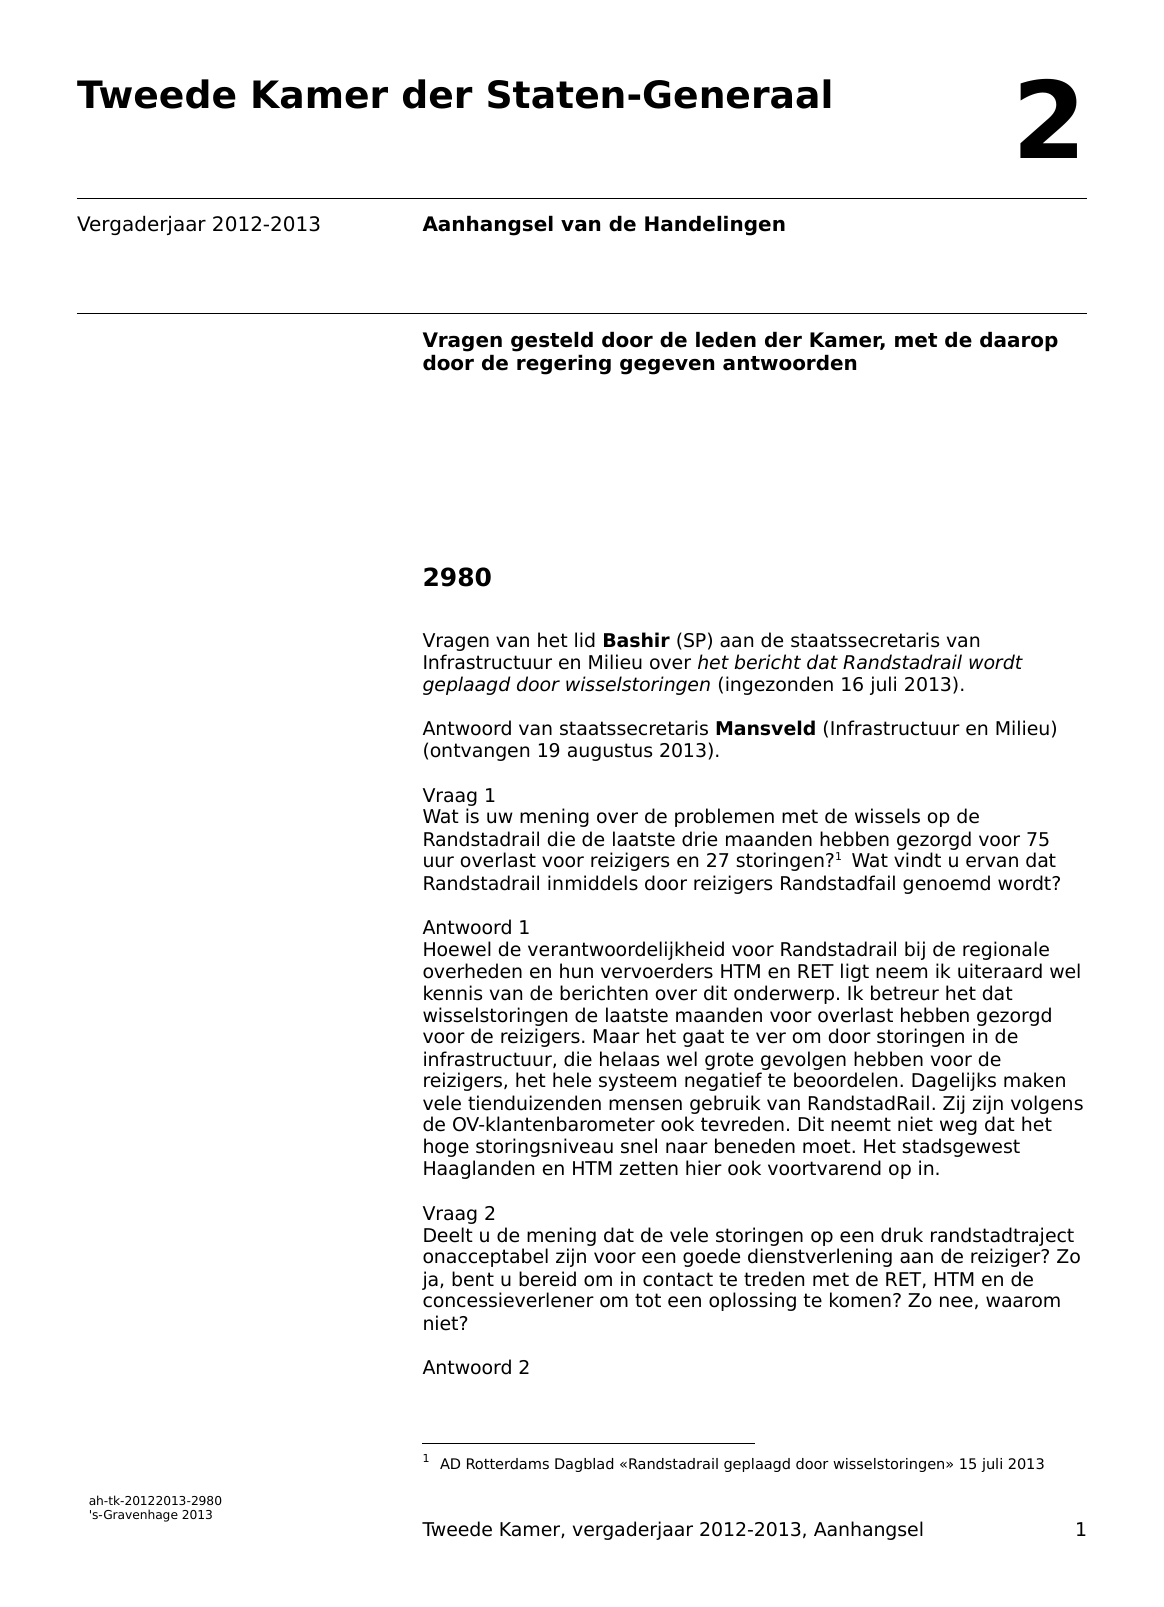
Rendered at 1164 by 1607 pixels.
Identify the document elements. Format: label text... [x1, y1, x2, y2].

text Antwoord van staatssecretaris Mansveld (Infrastructuur en Milieu) (ontvangen 19 augustus 2013). [422, 718, 1087, 762]
text 's-Gravenhage 2013 [88, 1508, 323, 1522]
text Deelt u de mening dat de vele storingen op een druk randstadtraject onacceptabel zijn voor een goede dienstverlening aan de reiziger? Zo ja, bent u bereid om in contact te treden met de RET, HTM en de concessieverlener om tot een oplossing te komen? Zo nee, waarom niet? [422, 1224, 1087, 1334]
text Vraag 1 [422, 784, 1087, 806]
table_cell Aanhangsel van de Handelingen [422, 199, 1087, 313]
text Wat is uw mening over de problemen met de wissels op de Randstadrail die de laatste drie maanden hebben gezorgd voor 75 uur overlast voor reizigers en 27 storingen? Wat vindt u ervan dat Randstadrail inmiddels door reizigers Randstadfail genoemd wordt? [422, 806, 1087, 894]
text Hoewel de verantwoordelijkheid voor Randstadrail bij de regionale overheden en hun vervoerders HTM en RET ligt neem ik uiteraard wel kennis van de berichten over dit onderwerp. Ik betreur het dat wisselstoringen de laatste maanden voor overlast hebben gezorgd voor de reizigers. Maar het gaat te ver om door storingen in de infrastructuur, die helaas wel grote gevolgen hebben voor de reizigers, het hele systeem negatief te beoordelen. Dagelijks maken vele tienduizenden mensen gebruik van RandstadRail. Zij zijn volgens de OV-klantenbarometer ook tevreden. Dit neemt niet weg dat het hoge storingsniveau snel naar beneden moet. Het stadsgewest Haaglanden en HTM zetten hier ook voortvarend op in. [422, 938, 1087, 1180]
table_cell Vergaderjaar 2012-2013 [77, 199, 422, 313]
table_header Tweede Kamer der Staten-Generaal [77, 59, 886, 198]
text Vragen van het lid Bashir (SP) aan de staatssecretaris van Infrastructuur en Milieu over het bericht dat Randstadrail wordt geplaagd door wisselstoringen (ingezonden 16 juli 2013). [422, 630, 1087, 696]
text AD Rotterdams Dagblad «Randstadrail geplaagd door wisselstoringen» 15 juli 2013 [422, 1452, 1087, 1474]
text Vraag 2 [422, 1202, 1087, 1224]
text 2980 [422, 563, 1087, 592]
text Antwoord 1 [422, 917, 1087, 938]
table_cell [77, 314, 422, 375]
table_header 2 [886, 59, 1087, 198]
text ah-tk-20122013-2980 [88, 1494, 323, 1508]
table_cell Vragen gesteld door de leden der Kamer, met de daarop door de regering gegeven antwoorden [422, 314, 1087, 375]
text Antwoord 2 [422, 1357, 1087, 1378]
